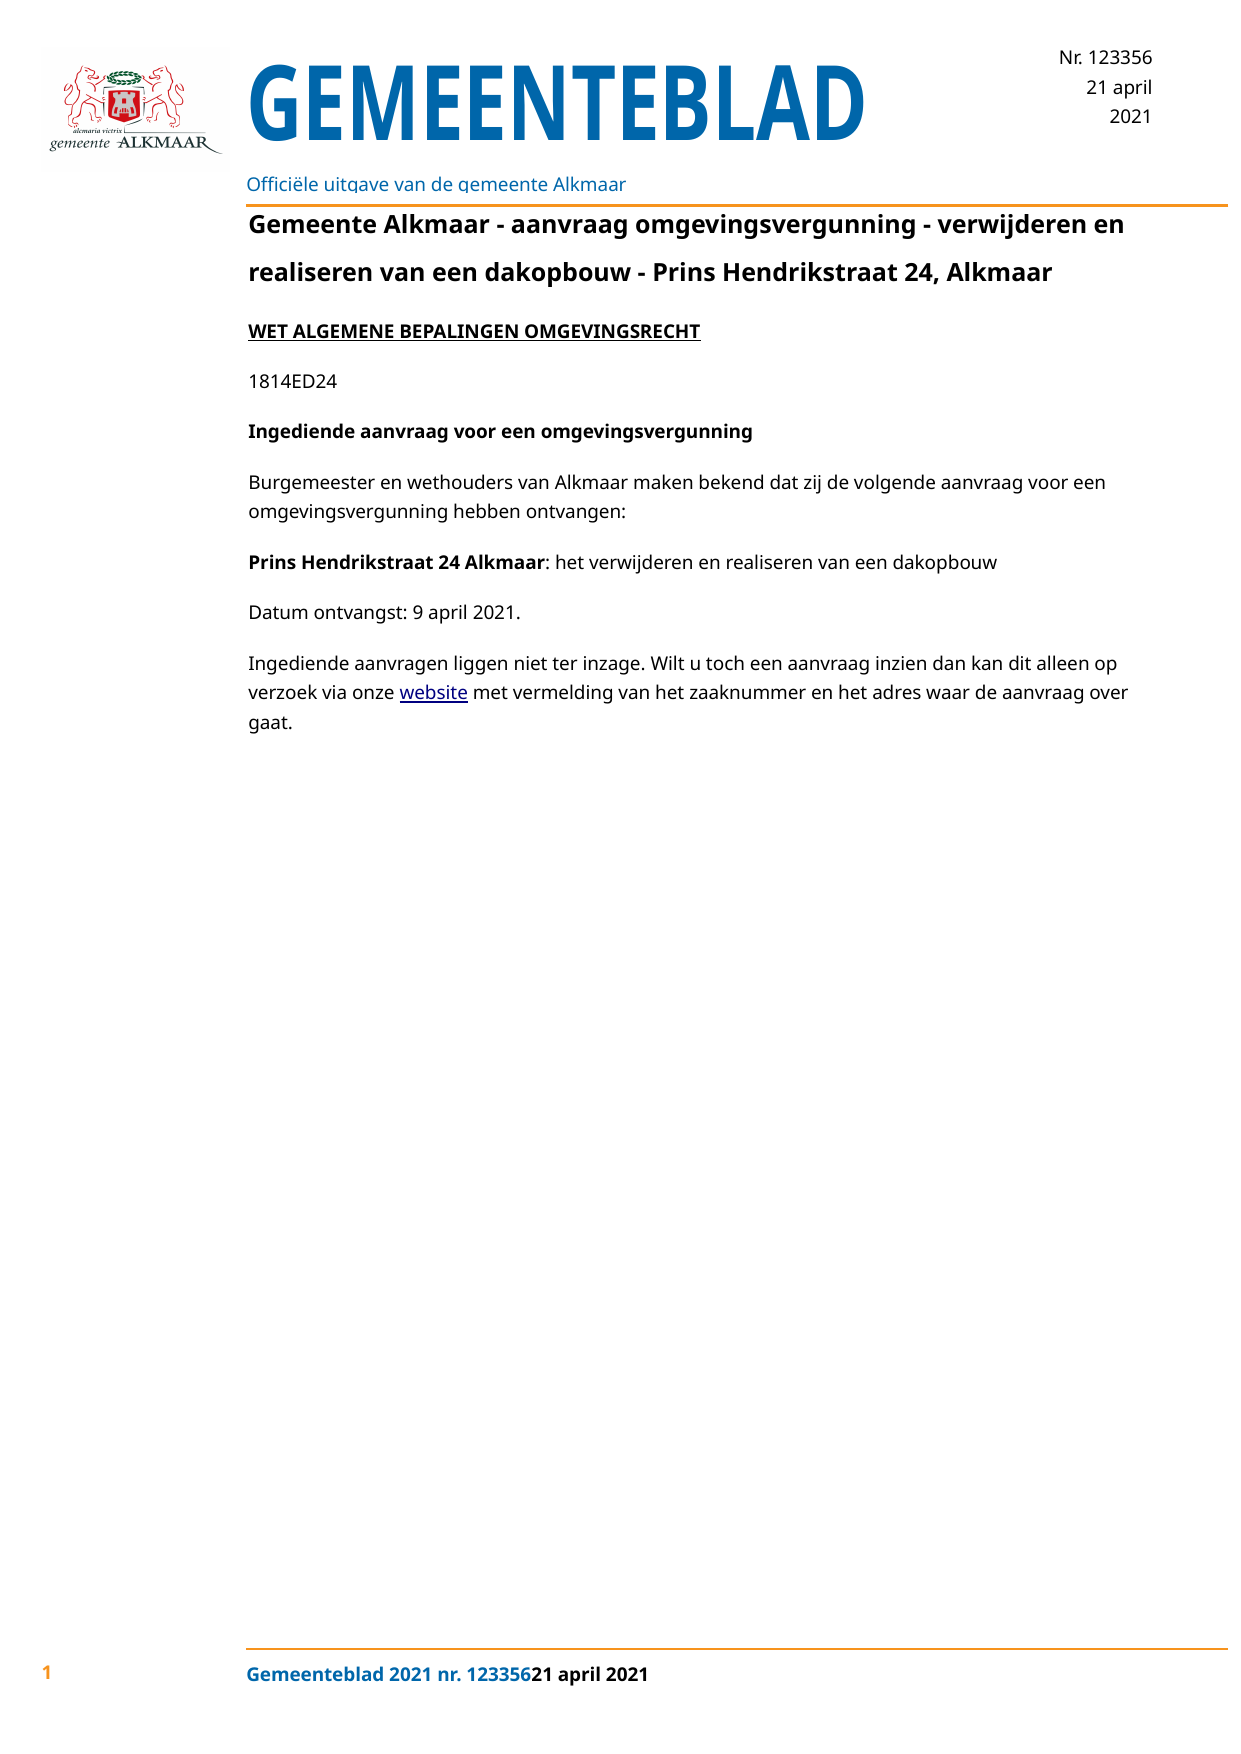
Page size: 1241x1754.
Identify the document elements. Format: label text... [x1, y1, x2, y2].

text 1814ED24 [248, 368, 1152, 394]
text WET ALGEMENE BEPALINGEN OMGEVINGSRECHT [248, 318, 1152, 344]
text Burgemeester en wethouders van Alkmaar maken bekend dat zij de volgende aanvraag voor een omgevingsvergunning hebben ontvangen: [248, 469, 1152, 524]
text Datum ontvangst: 9 april 2021. [248, 599, 1152, 625]
text Ingediende aanvraag voor een omgevingsvergunning [248, 419, 1152, 444]
picture [41, 47, 231, 172]
text Gemeente Alkmaar - aanvraag omgevingsvergunning - verwijderen en realiseren van een dakopbouw - Prins Hendrikstraat 24, Alkmaar [248, 207, 1152, 288]
text Ingediende aanvragen liggen niet ter inzage. Wilt u toch een aanvraag inzien dan kan dit alleen op verzoek via onze website met vermelding van het zaaknummer en het adres waar de aanvraag over gaat. [248, 650, 1152, 735]
text Prins Hendrikstraat 24 Alkmaar: het verwijderen en realiseren van een dakopbouw [248, 549, 1152, 575]
